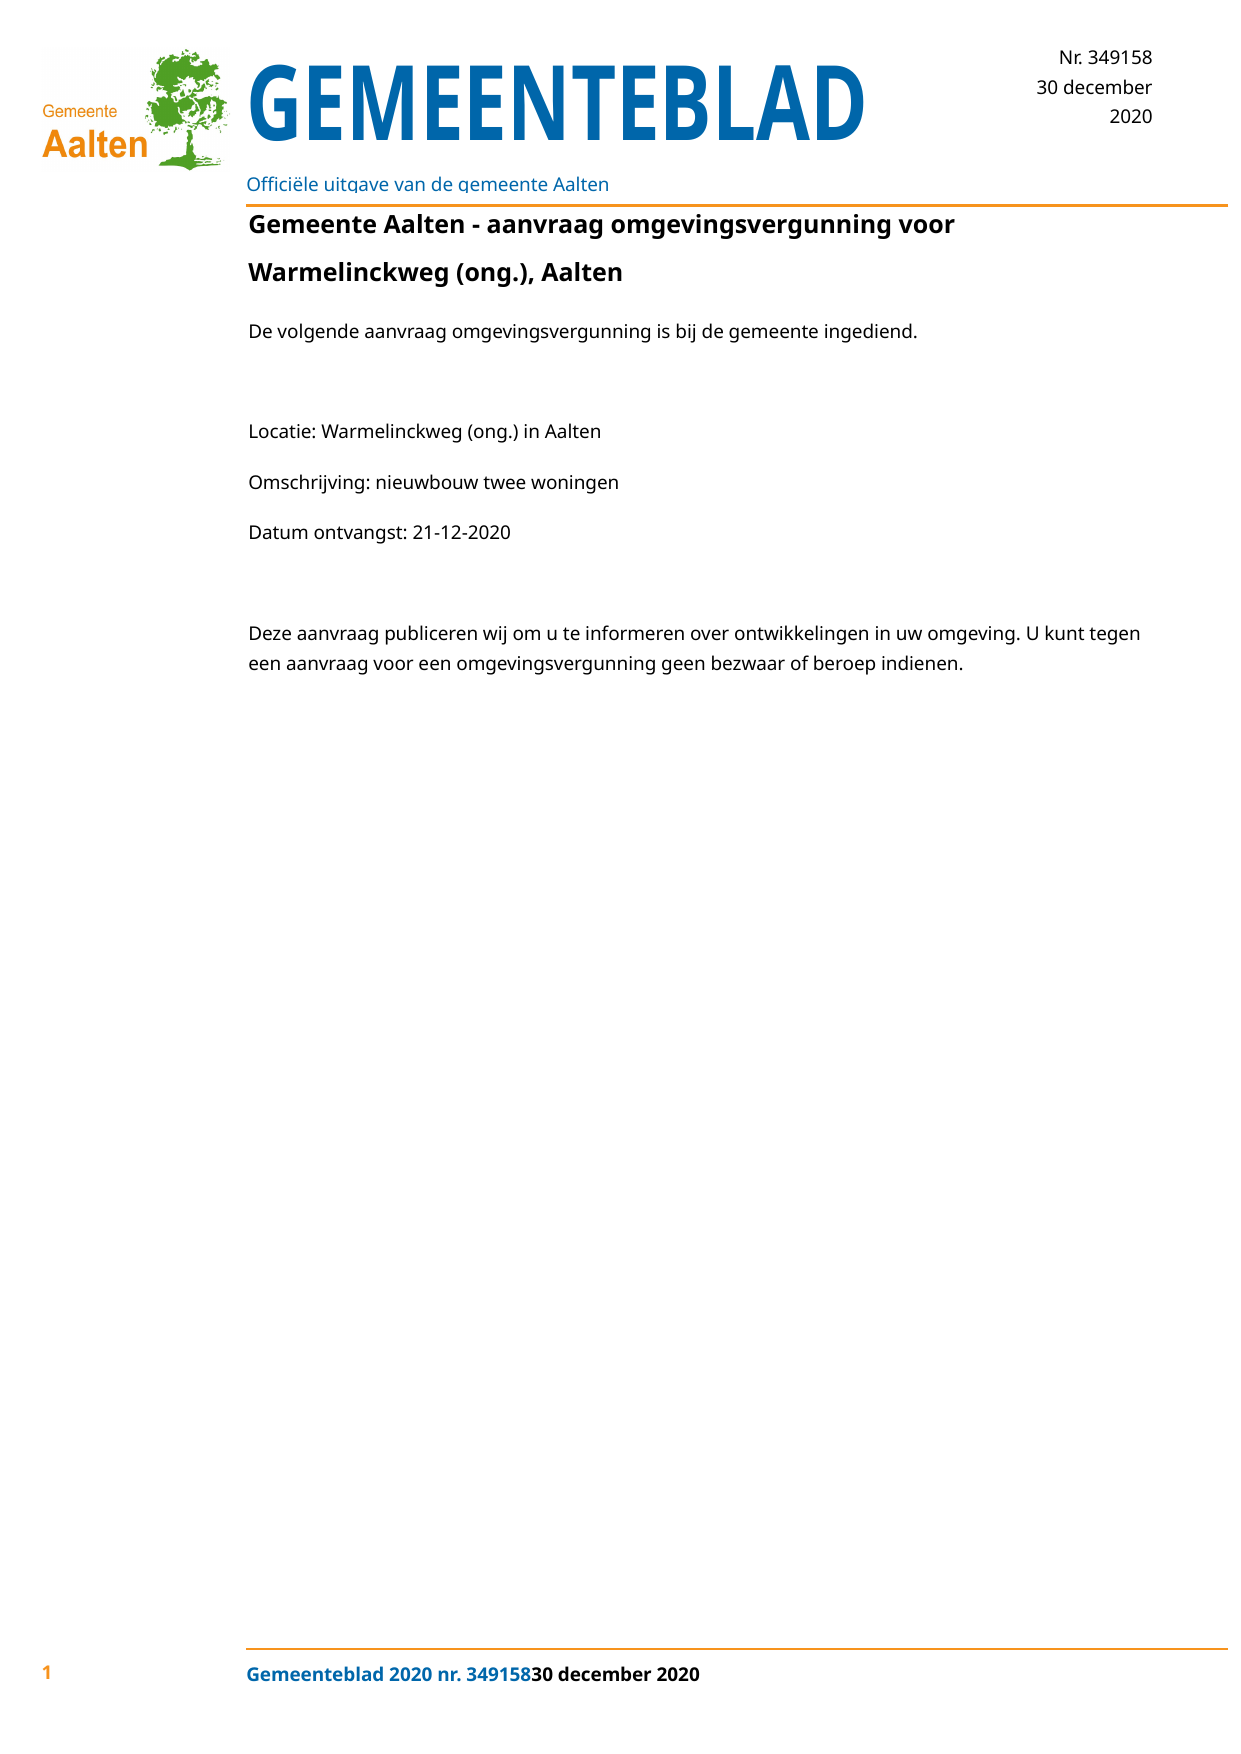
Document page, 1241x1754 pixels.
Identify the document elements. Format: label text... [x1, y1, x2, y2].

text Gemeente Aalten - aanvraag omgevingsvergunning voor Warmelinckweg (ong.), Aalten [248, 207, 1152, 288]
text Locatie: Warmelinckweg (ong.) in Aalten [248, 419, 1152, 444]
text Omschrijving: nieuwbouw twee woningen [248, 469, 1152, 495]
text Datum ontvangst: 21-12-2020 [248, 519, 1152, 545]
text Deze aanvraag publiceren wij om u te informeren over ontwikkelingen in uw omgeving. U kunt tegen een aanvraag voor een omgevingsvergunning geen bezwaar of beroep indienen. [248, 620, 1152, 676]
text De volgende aanvraag omgevingsvergunning is bij de gemeente ingediend. [248, 318, 1152, 344]
picture [41, 47, 231, 172]
